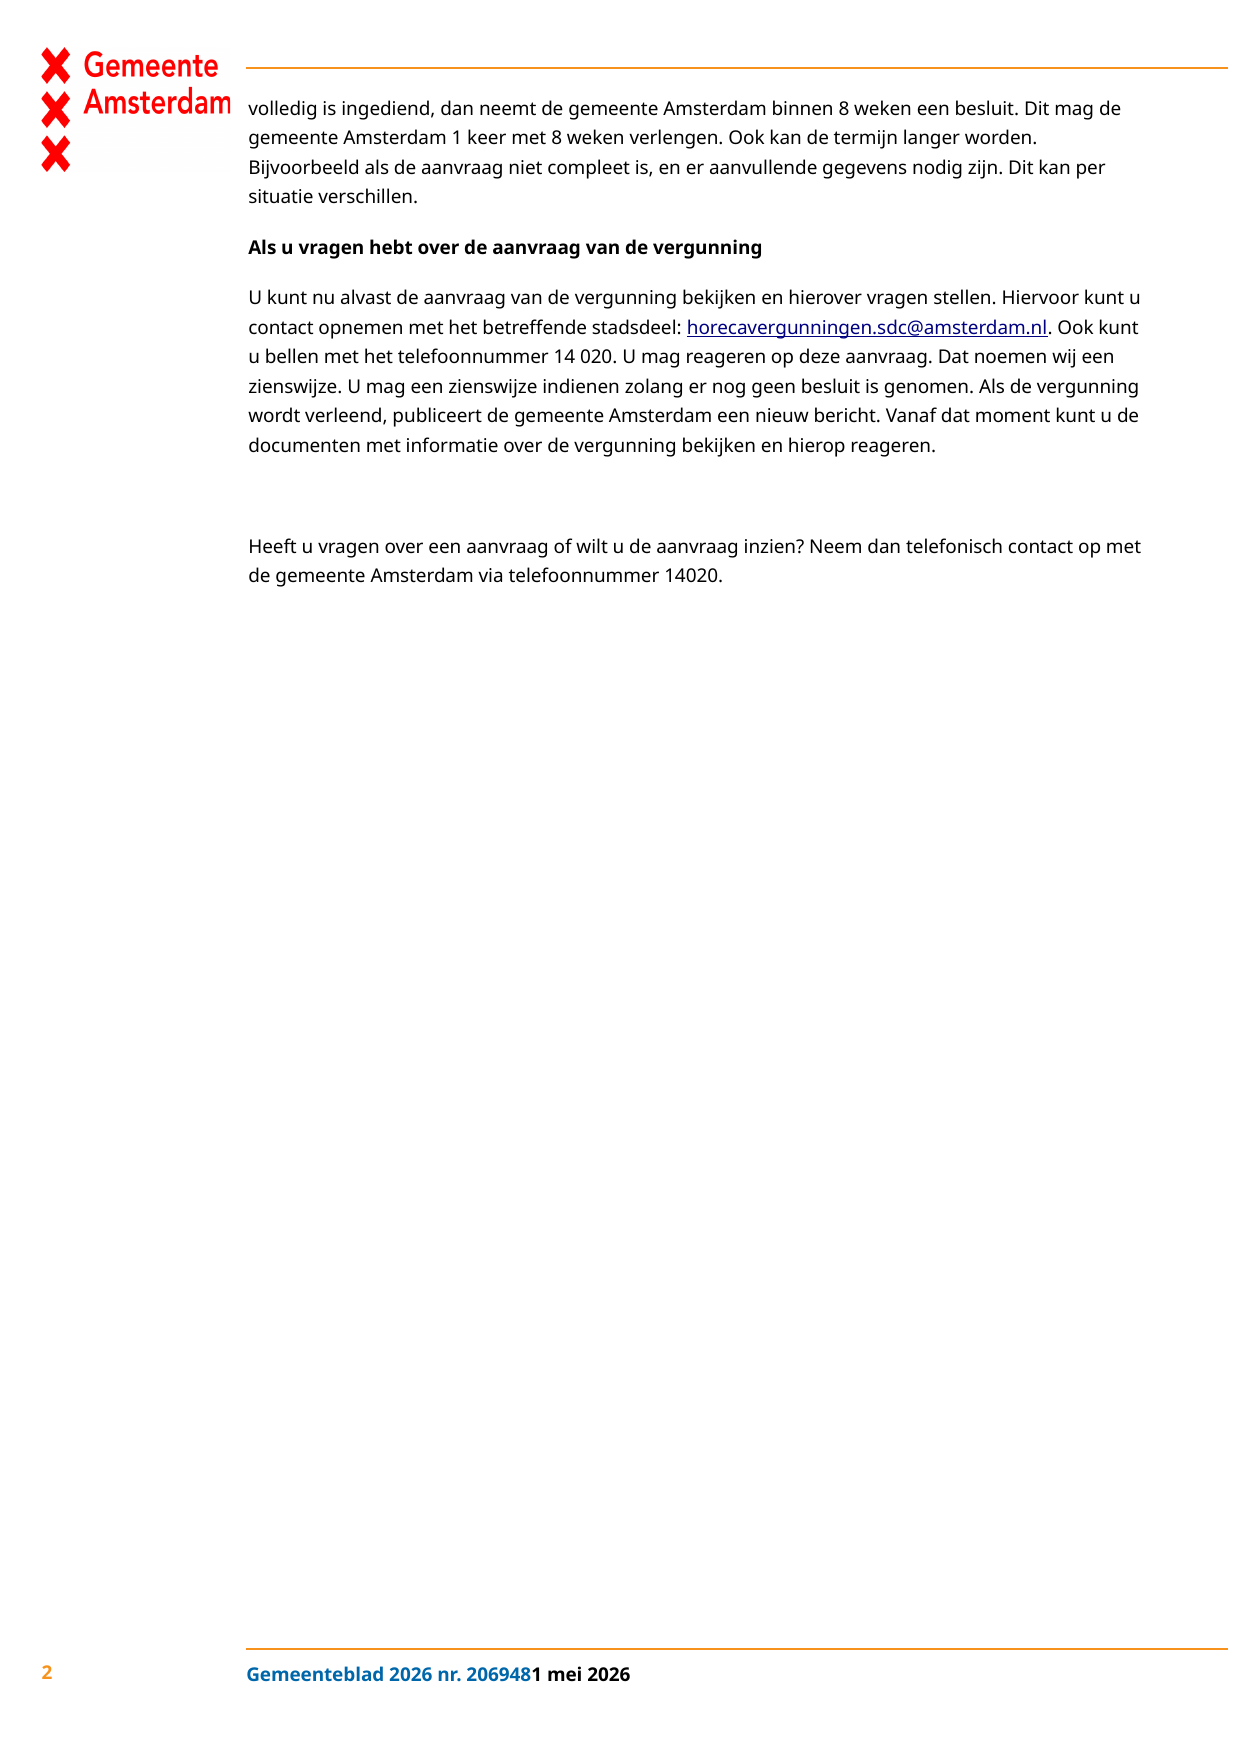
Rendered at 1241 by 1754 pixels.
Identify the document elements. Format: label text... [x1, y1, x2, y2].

text Als u vragen hebt over de aanvraag van de vergunning [248, 234, 1152, 260]
text Heeft u vragen over een aanvraag of wilt u de aanvraag inzien? Neem dan telefonisch contact op met de gemeente Amsterdam via telefoonnummer 14020. [248, 533, 1152, 588]
picture [41, 47, 231, 172]
text U kunt nu alvast de aanvraag van de vergunning bekijken en hierover vragen stellen. Hiervoor kunt u contact opnemen met het betreffende stadsdeel: horecavergunningen.sdc@amsterdam.nl. Ook kunt u bellen met het telefoonnummer 14 020. U mag reageren op deze aanvraag. Dat noemen wij een zienswijze. U mag een zienswijze indienen zolang er nog geen besluit is genomen. Als de vergunning wordt verleend, publiceert de gemeente Amsterdam een nieuw bericht. Vanaf dat moment kunt u de documenten met informatie over de vergunning bekijken en hierop reageren. [248, 284, 1152, 458]
text volledig is ingediend, dan neemt de gemeente Amsterdam binnen 8 weken een besluit. Dit mag de gemeente Amsterdam 1 keer met 8 weken verlengen. Ook kan de termijn langer worden. Bijvoorbeeld als de aanvraag niet compleet is, en er aanvullende gegevens nodig zijn. Dit kan per situatie verschillen. [248, 95, 1152, 209]
